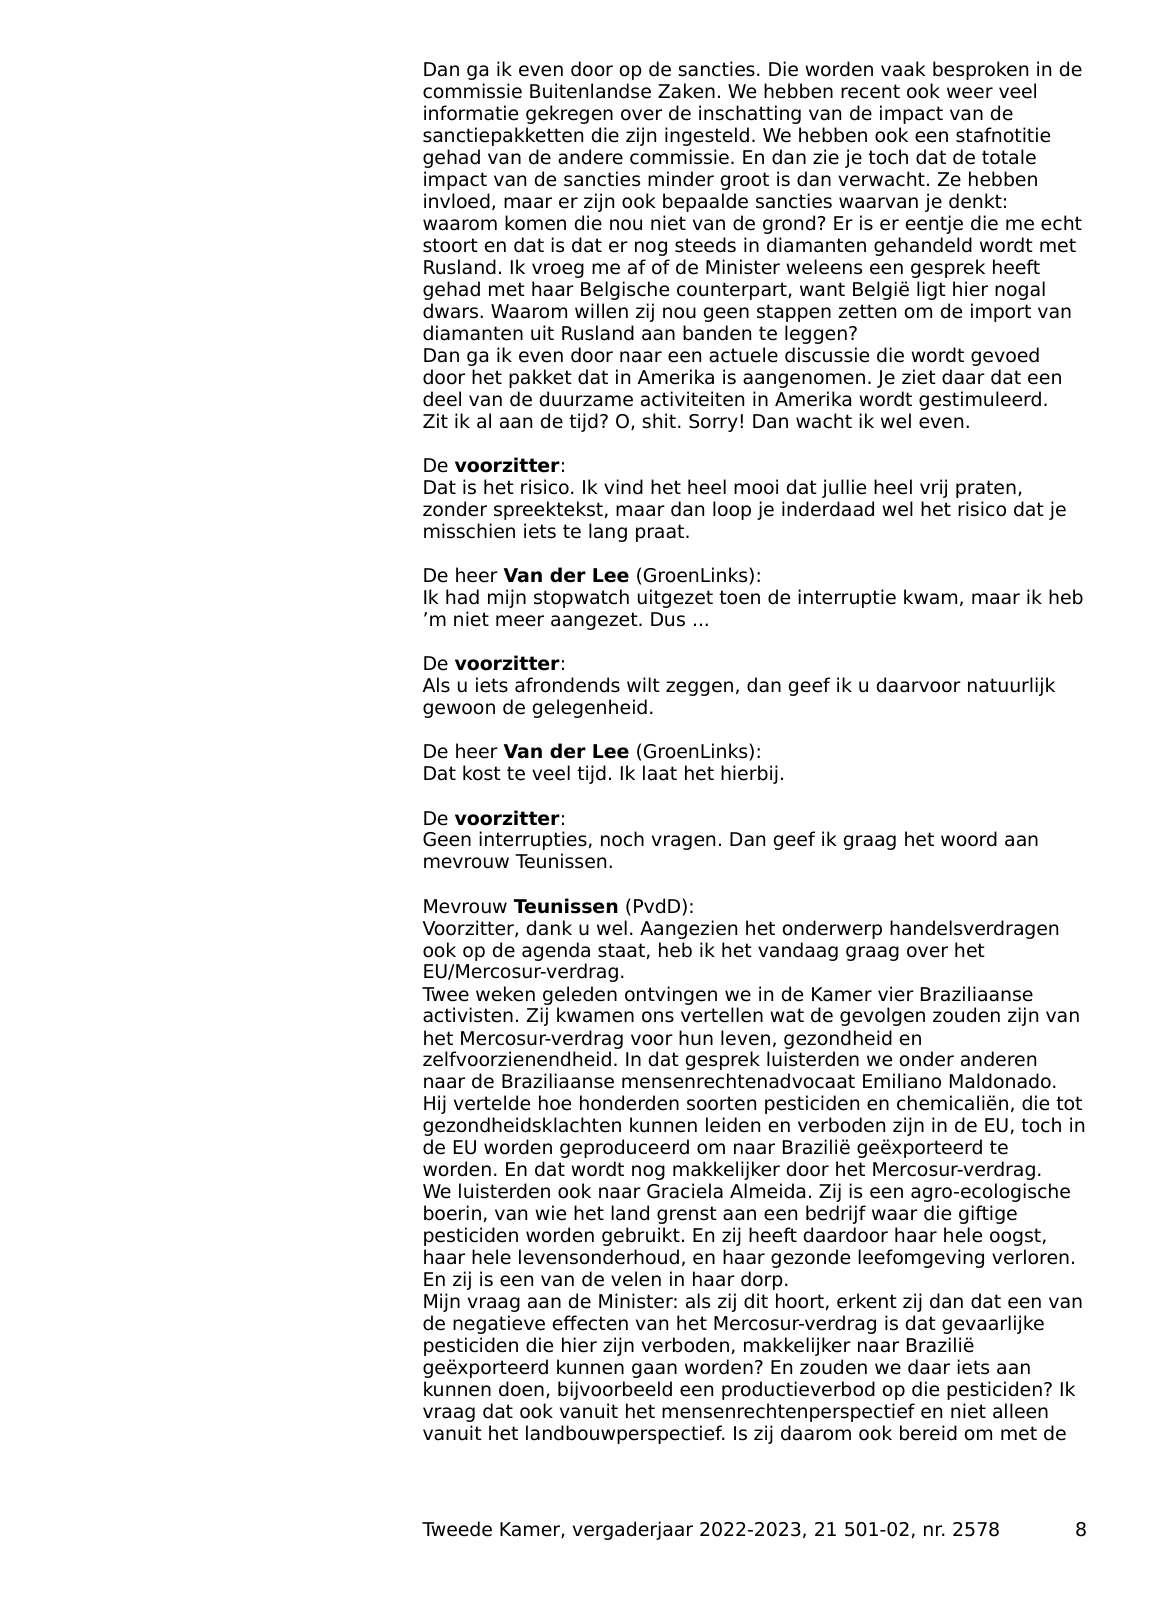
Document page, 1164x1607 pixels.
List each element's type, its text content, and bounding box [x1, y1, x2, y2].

text Dat kost te veel tijd. Ik laat het hierbij. [422, 763, 1087, 785]
text De voorzitter: [422, 653, 1087, 675]
text Dat is het risico. Ik vind het heel mooi dat jullie heel vrij praten, zonder spreektekst, maar dan loop je inderdaad wel het risico dat je misschien iets te lang praat. [422, 477, 1087, 543]
text We luisterden ook naar Graciela Almeida. Zij is een agro-ecologische boerin, van wie het land grenst aan een bedrijf waar die giftige pesticiden worden gebruikt. En zij heeft daardoor haar hele oogst, haar hele levensonderhoud, en haar gezonde leefomgeving verloren. En zij is een van de velen in haar dorp. [422, 1181, 1087, 1291]
text De voorzitter: [422, 807, 1087, 829]
text Twee weken geleden ontvingen we in de Kamer vier Braziliaanse activisten. Zij kwamen ons vertellen wat de gevolgen zouden zijn van het Mercosur-verdrag voor hun leven, gezondheid en zelfvoorzienendheid. In dat gesprek luisterden we onder anderen naar de Braziliaanse mensenrechtenadvocaat Emiliano Maldonado. Hij vertelde hoe honderden soorten pesticiden en chemicaliën, die tot gezondheidsklachten kunnen leiden en verboden zijn in de EU, toch in de EU worden geproduceerd om naar Brazilië geëxporteerd te worden. En dat wordt nog makkelijker door het Mercosur-verdrag. [422, 983, 1087, 1181]
text Geen interrupties, noch vragen. Dan geef ik graag het woord aan mevrouw Teunissen. [422, 829, 1087, 873]
text De voorzitter: [422, 455, 1087, 477]
text Als u iets afrondends wilt zeggen, dan geef ik u daarvoor natuurlijk gewoon de gelegenheid. [422, 675, 1087, 719]
text Mijn vraag aan de Minister: als zij dit hoort, erkent zij dan dat een van de negatieve effecten van het Mercosur-verdrag is dat gevaarlijke pesticiden die hier zijn verboden, makkelijker naar Brazilië geëxporteerd kunnen gaan worden? En zouden we daar iets aan kunnen doen, bijvoorbeeld een productieverbod op die pesticiden? Ik vraag dat ook vanuit het mensenrechtenperspectief en niet alleen vanuit het landbouwperspectief. Is zij daarom ook bereid om met de [422, 1291, 1087, 1445]
text Dan ga ik even door naar een actuele discussie die wordt gevoed door het pakket dat in Amerika is aangenomen. Je ziet daar dat een deel van de duurzame activiteiten in Amerika wordt gestimuleerd. [422, 345, 1087, 411]
text Voorzitter, dank u wel. Aangezien het onderwerp handelsverdragen ook op de agenda staat, heb ik het vandaag graag over het EU/Mercosur-verdrag. [422, 917, 1087, 983]
text Ik had mijn stopwatch uitgezet toen de interruptie kwam, maar ik heb ’m niet meer aangezet. Dus ... [422, 587, 1087, 631]
text De heer Van der Lee (GroenLinks): [422, 565, 1087, 587]
text Mevrouw Teunissen (PvdD): [422, 896, 1087, 917]
text Zit ik al aan de tijd? O, shit. Sorry! Dan wacht ik wel even. [422, 411, 1087, 433]
text De heer Van der Lee (GroenLinks): [422, 741, 1087, 763]
text Dan ga ik even door op de sancties. Die worden vaak besproken in de commissie Buitenlandse Zaken. We hebben recent ook weer veel informatie gekregen over de inschatting van de impact van de sanctiepakketten die zijn ingesteld. We hebben ook een stafnotitie gehad van de andere commissie. En dan zie je toch dat de totale impact van de sancties minder groot is dan verwacht. Ze hebben invloed, maar er zijn ook bepaalde sancties waarvan je denkt: waarom komen die nou niet van de grond? Er is er eentje die me echt stoort en dat is dat er nog steeds in diamanten gehandeld wordt met Rusland. Ik vroeg me af of de Minister weleens een gesprek heeft gehad met haar Belgische counterpart, want België ligt hier nogal dwars. Waarom willen zij nou geen stappen zetten om de import van diamanten uit Rusland aan banden te leggen? [422, 59, 1087, 345]
